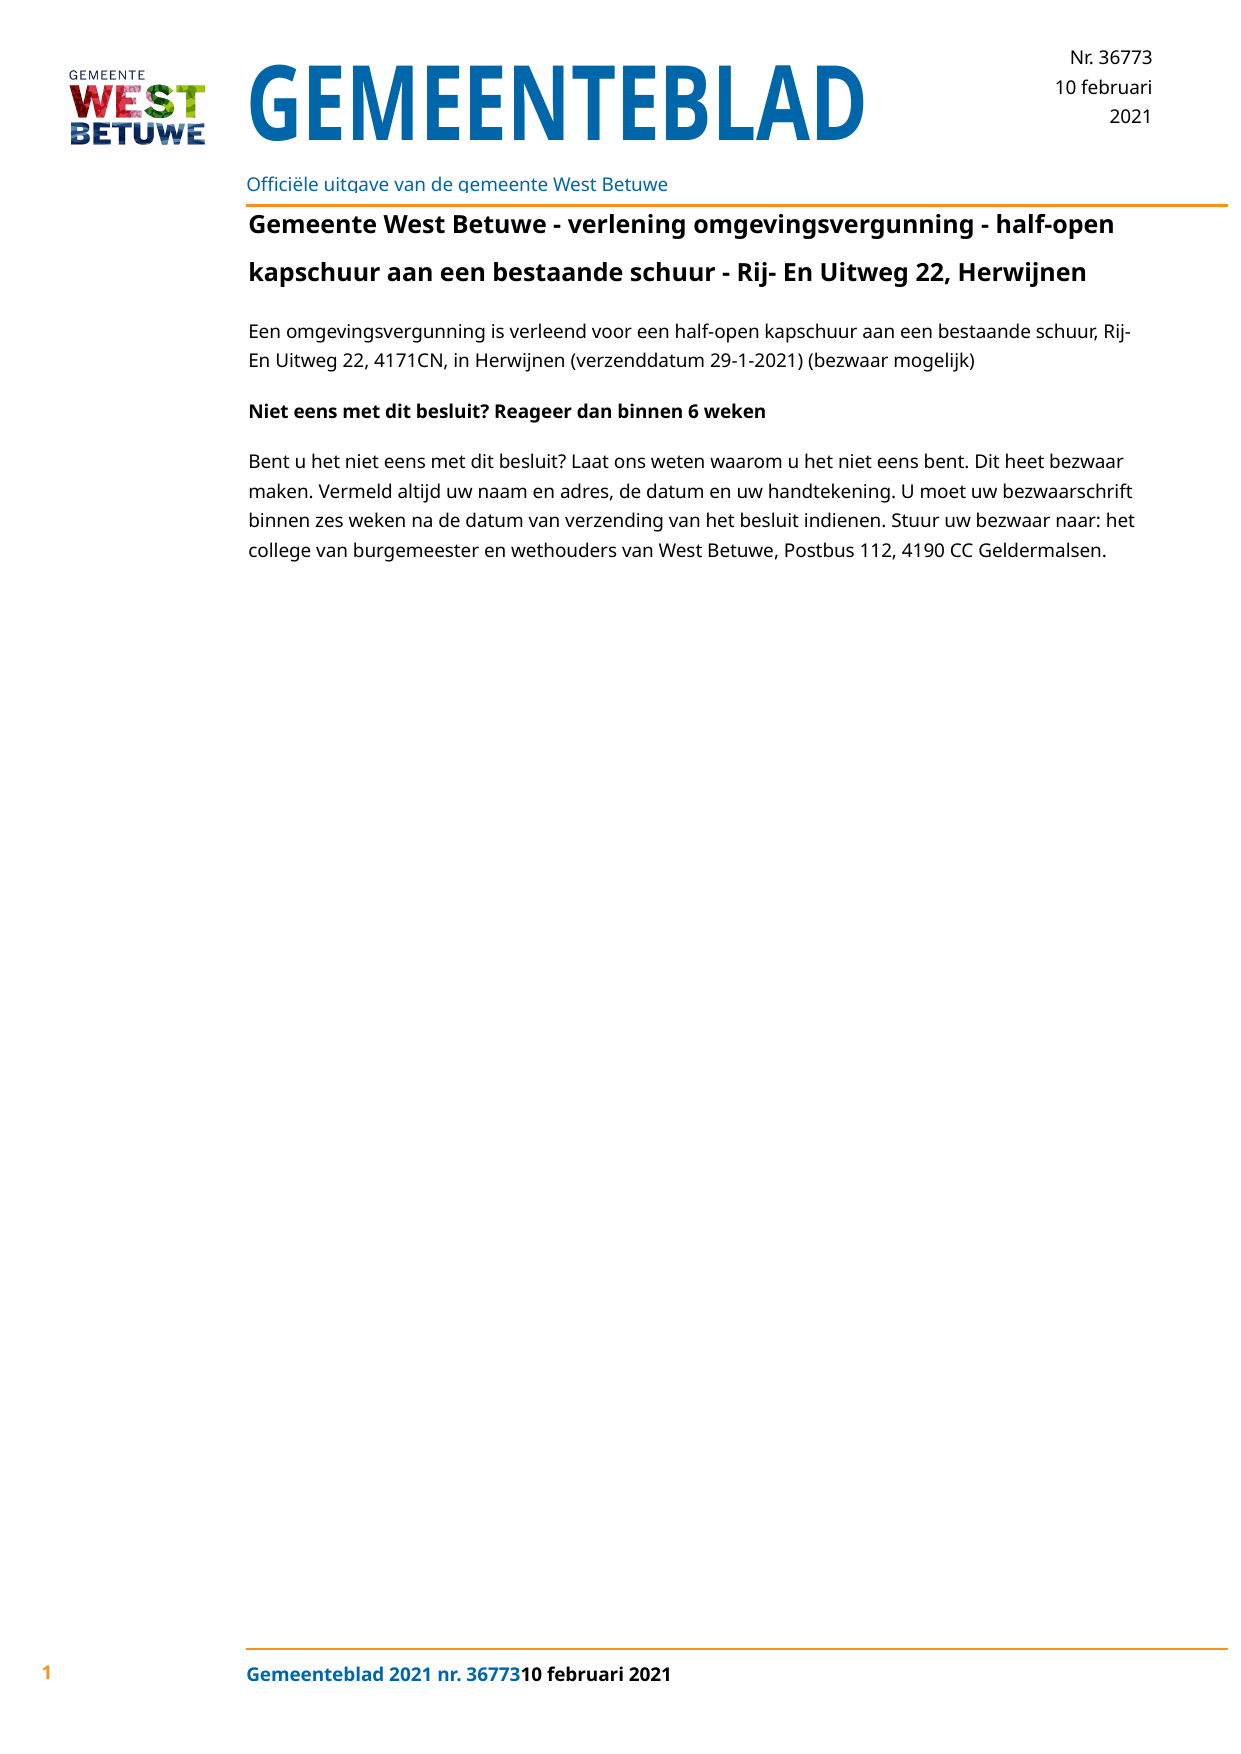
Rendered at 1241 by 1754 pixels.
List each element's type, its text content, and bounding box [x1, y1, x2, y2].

text Niet eens met dit besluit? Reageer dan binnen 6 weken [248, 398, 1152, 424]
picture [41, 47, 231, 172]
text Bent u het niet eens met dit besluit? Laat ons weten waarom u het niet eens bent. Dit heet bezwaar maken. Vermeld altijd uw naam en adres, de datum en uw handtekening. U moet uw bezwaarschrift binnen zes weken na de datum van verzending van het besluit indienen. Stuur uw bezwaar naar: het college van burgemeester en wethouders van West Betuwe, Postbus 112, 4190 CC Geldermalsen. [248, 448, 1152, 563]
text Gemeente West Betuwe - verlening omgevingsvergunning - half-open kapschuur aan een bestaande schuur - Rij- En Uitweg 22, Herwijnen [248, 207, 1152, 288]
text Een omgevingsvergunning is verleend voor een half-open kapschuur aan een bestaande schuur, Rij- En Uitweg 22, 4171CN, in Herwijnen (verzenddatum 29-1-2021) (bezwaar mogelijk) [248, 318, 1152, 373]
